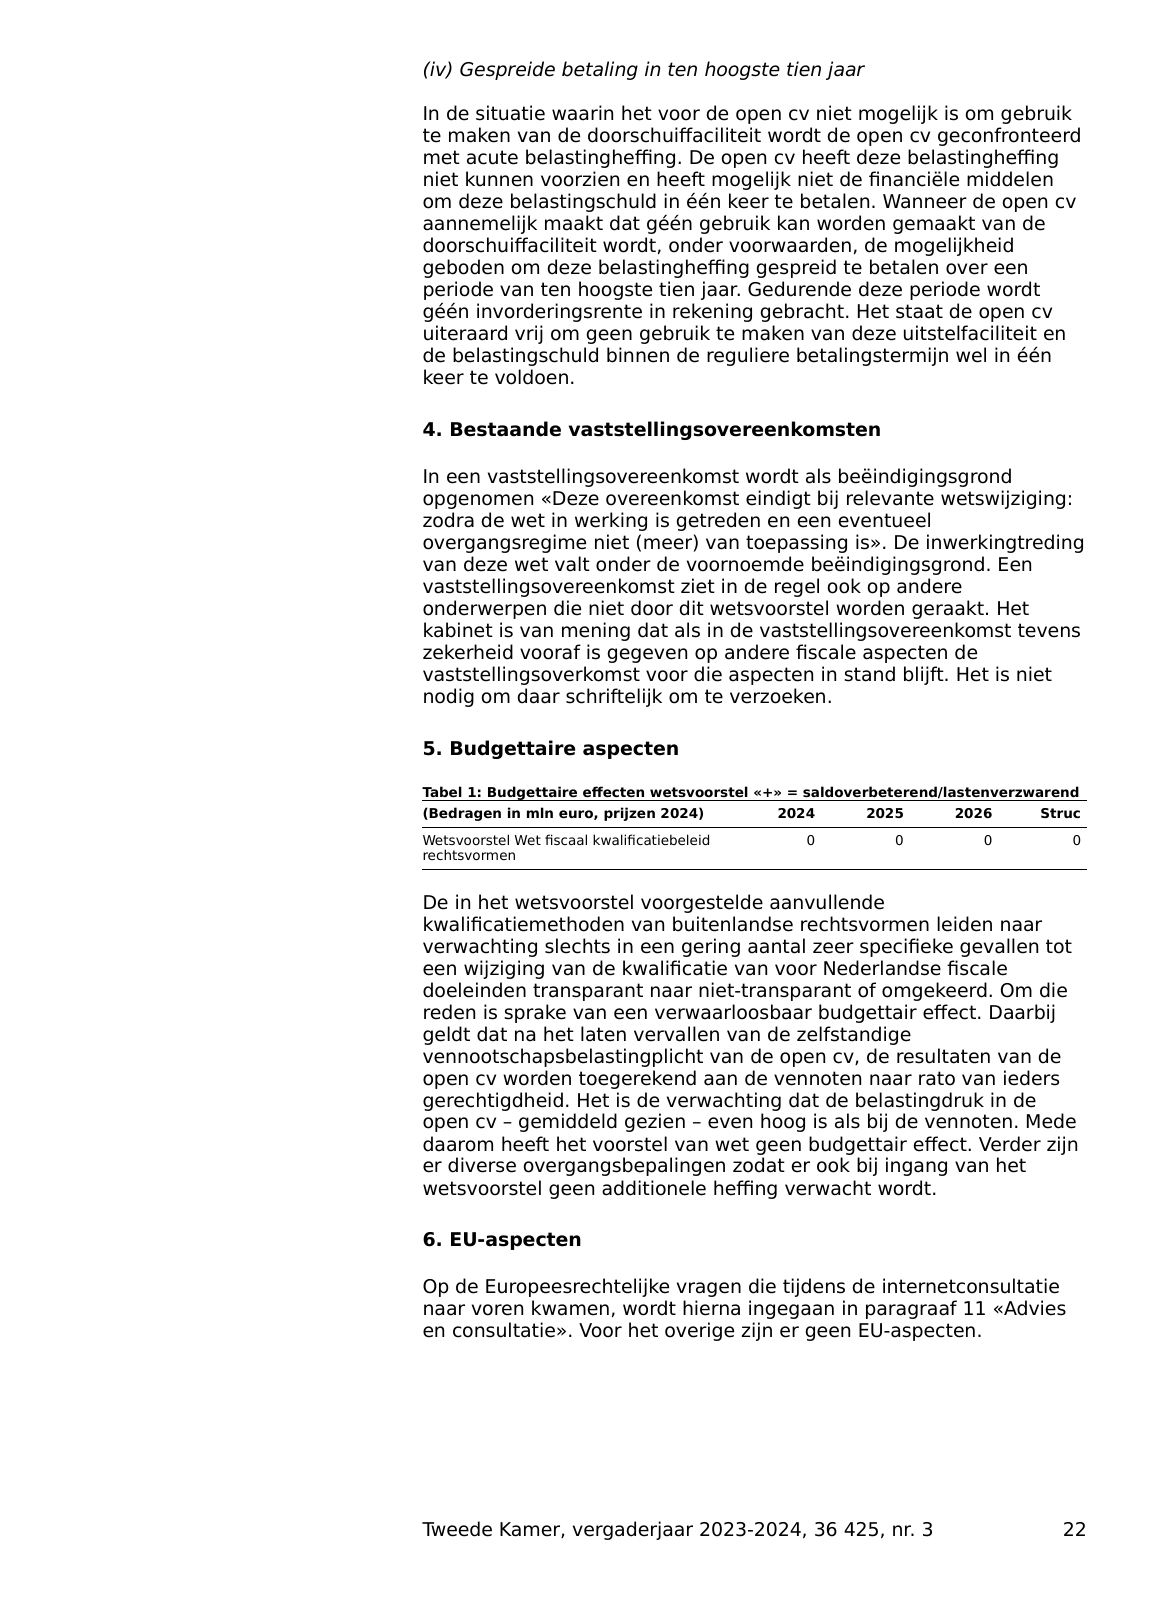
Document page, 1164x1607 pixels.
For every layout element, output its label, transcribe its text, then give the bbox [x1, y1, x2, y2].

table_cell 2026 [910, 801, 998, 827]
table_cell (Bedragen in mln euro, prijzen 2024) [422, 801, 732, 827]
table_cell 2024 [732, 801, 821, 827]
subtitle 4. Bestaande vaststellingsovereenkomsten [422, 419, 1087, 441]
text De in het wetsvoorstel voorgestelde aanvullende kwalificatiemethoden van buitenlandse rechtsvormen leiden naar verwachting slechts in een gering aantal zeer specifieke gevallen tot een wijziging van de kwalificatie van voor Nederlandse fiscale doeleinden transparant naar niet-transparant of omgekeerd. Om die reden is sprake van een verwaarloosbaar budgettair effect. Daarbij geldt dat na het laten vervallen van de zelfstandige vennootschapsbelastingplicht van de open cv, de resultaten van de open cv worden toegerekend aan de vennoten naar rato van ieders gerechtigdheid. Het is de verwachting dat de belastingdruk in de open cv – gemiddeld gezien – even hoog is als bij de vennoten. Mede daarom heeft het voorstel van wet geen budgettair effect. Verder zijn er diverse overgangsbepalingen zodat er ook bij ingang van het wetsvoorstel geen additionele heffing verwacht wordt. [422, 892, 1087, 1199]
subtitle 6. EU-aspecten [422, 1229, 1087, 1251]
subtitle 5. Budgettaire aspecten [422, 738, 1087, 760]
text Op de Europeesrechtelijke vragen die tijdens de internetconsultatie naar voren kwamen, wordt hierna ingegaan in paragraaf 11 «Advies en consultatie». Voor het overige zijn er geen EU-aspecten. [422, 1276, 1087, 1342]
table_cell Wetsvoorstel Wet fiscaal kwalificatiebeleid rechtsvormen [422, 828, 732, 868]
table_cell 0 [732, 828, 821, 868]
table_cell Struc [998, 801, 1087, 827]
text In een vaststellingsovereenkomst wordt als beëindigingsgrond opgenomen «Deze overeenkomst eindigt bij relevante wetswijziging: zodra de wet in werking is getreden en een eventueel overgangsregime niet (meer) van toepassing is». De inwerkingtreding van deze wet valt onder de voornoemde beëindigingsgrond. Een vaststellingsovereenkomst ziet in de regel ook op andere onderwerpen die niet door dit wetsvoorstel worden geraakt. Het kabinet is van mening dat als in de vaststellingsovereenkomst tevens zekerheid vooraf is gegeven op andere fiscale aspecten de vaststellingsoverkomst voor die aspecten in stand blijft. Het is niet nodig om daar schriftelijk om te verzoeken. [422, 466, 1087, 708]
table_cell 0 [821, 828, 909, 868]
table_cell 2025 [821, 801, 909, 827]
table_cell 0 [910, 828, 998, 868]
text In de situatie waarin het voor de open cv niet mogelijk is om gebruik te maken van de doorschuiffaciliteit wordt de open cv geconfronteerd met acute belastingheffing. De open cv heeft deze belastingheffing niet kunnen voorzien en heeft mogelijk niet de financiële middelen om deze belastingschuld in één keer te betalen. Wanneer de open cv aannemelijk maakt dat géén gebruik kan worden gemaakt van de doorschuiffaciliteit wordt, onder voorwaarden, de mogelijkheid geboden om deze belastingheffing gespreid te betalen over een periode van ten hoogste tien jaar. Gedurende deze periode wordt géén invorderingsrente in rekening gebracht. Het staat de open cv uiteraard vrij om geen gebruik te maken van deze uitstelfaciliteit en de belastingschuld binnen de reguliere betalingstermijn wel in één keer te voldoen. [422, 103, 1087, 389]
table_cell 0 [998, 828, 1087, 868]
table_header Tabel 1: Budgettaire effecten wetsvoorstel «+» = saldoverbeterend/lastenverzwarend [422, 785, 1087, 800]
subtitle (iv) Gespreide betaling in ten hoogste tien jaar [422, 59, 1087, 81]
